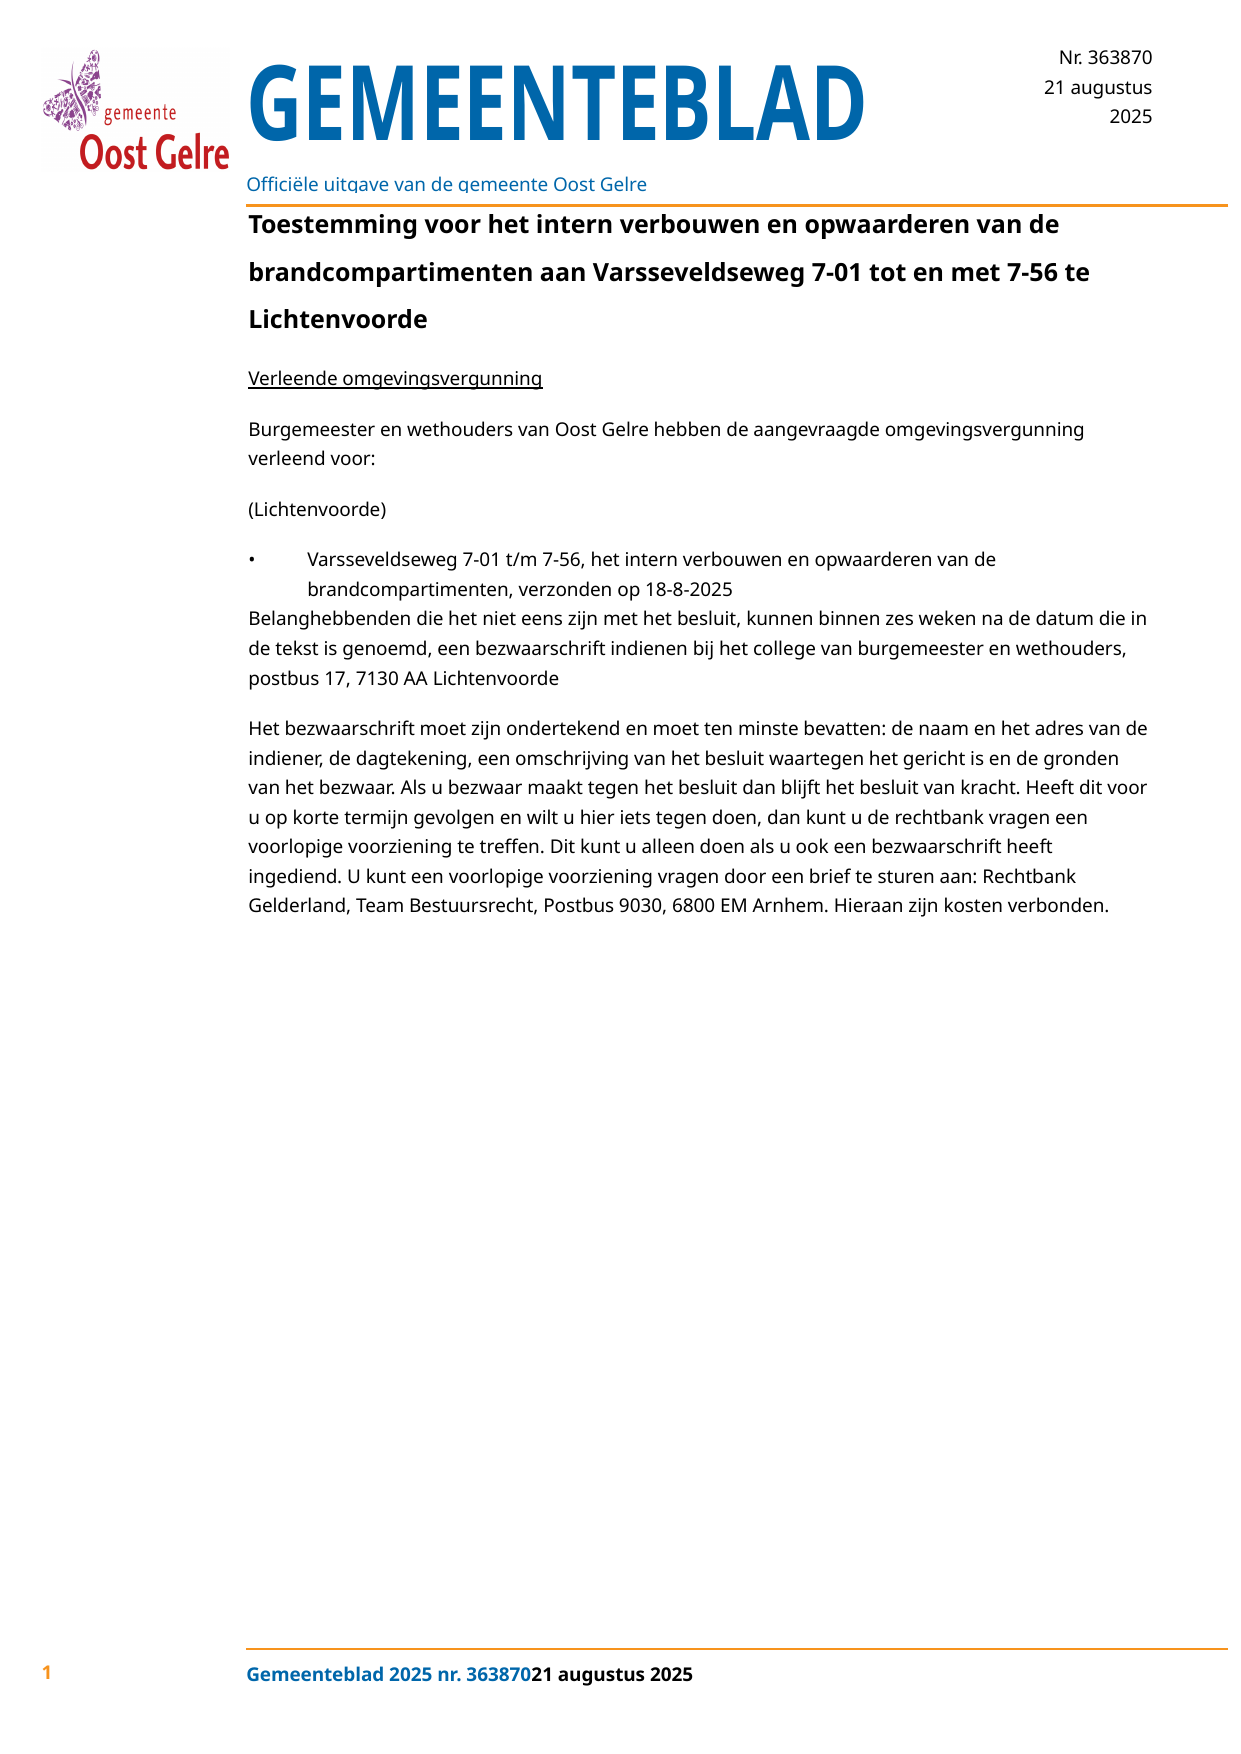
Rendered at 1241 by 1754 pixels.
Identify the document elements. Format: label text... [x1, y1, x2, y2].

text Het bezwaarschrift moet zijn ondertekend en moet ten minste bevatten: de naam en het adres van de indiener, de dagtekening, een omschrijving van het besluit waartegen het gericht is en de gronden van het bezwaar. Als u bezwaar maakt tegen het besluit dan blijft het besluit van kracht. Heeft dit voor u op korte termijn gevolgen en wilt u hier iets tegen doen, dan kunt u de rechtbank vragen een voorlopige voorziening te treffen. Dit kunt u alleen doen als u ook een bezwaarschrift heeft ingediend. U kunt een voorlopige voorziening vragen door een brief te sturen aan: Rechtbank Gelderland, Team Bestuursrecht, Postbus 9030, 6800 EM Arnhem. Hieraan zijn kosten verbonden. [248, 715, 1152, 918]
text (Lichtenvoorde) [248, 496, 1152, 522]
text Burgemeester en wethouders van Oost Gelre hebben de aangevraagde omgevingsvergunning verleend voor: [248, 416, 1152, 471]
list Varsseveldseweg 7-01 t/m 7-56, het intern verbouwen en opwaarderen van de brandcompartimenten, verzonden op 18-8-2025 [248, 546, 1152, 602]
text Toestemming voor het intern verbouwen en opwaarderen van de brandcompartimenten aan Varsseveldseweg 7-01 tot en met 7-56 te Lichtenvoorde [248, 207, 1152, 336]
picture [41, 47, 231, 172]
text Belanghebbenden die het niet eens zijn met het besluit, kunnen binnen zes weken na de datum die in de tekst is genoemd, een bezwaarschrift indienen bij het college van burgemeester en wethouders, postbus 17, 7130 AA Lichtenvoorde [248, 606, 1152, 690]
text Verleende omgevingsvergunning [248, 366, 1152, 391]
